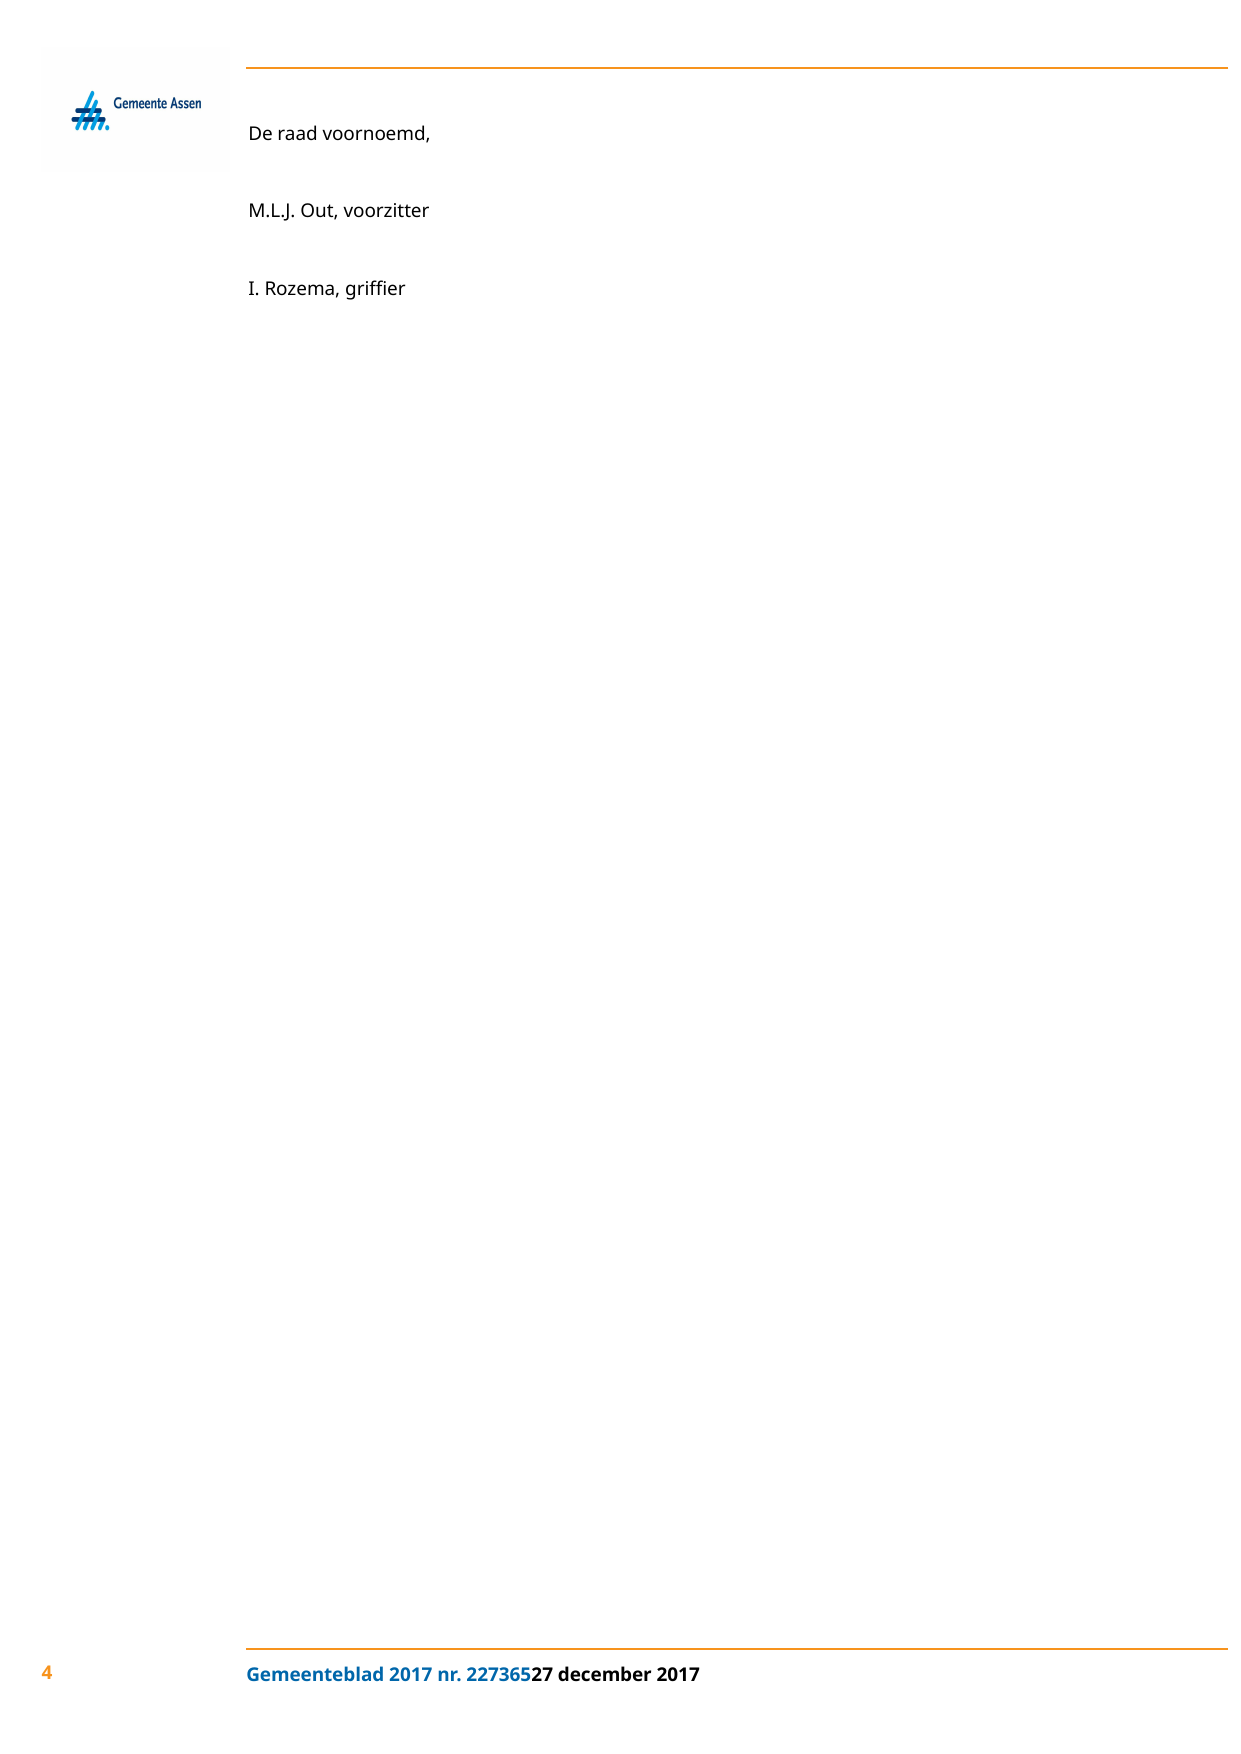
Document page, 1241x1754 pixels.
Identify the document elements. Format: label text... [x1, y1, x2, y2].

text I. Rozema, griffier [248, 275, 1152, 301]
text M.L.J. Out, voorzitter [248, 198, 1152, 223]
picture [41, 47, 231, 172]
text De raad voornoemd, [248, 121, 1152, 146]
